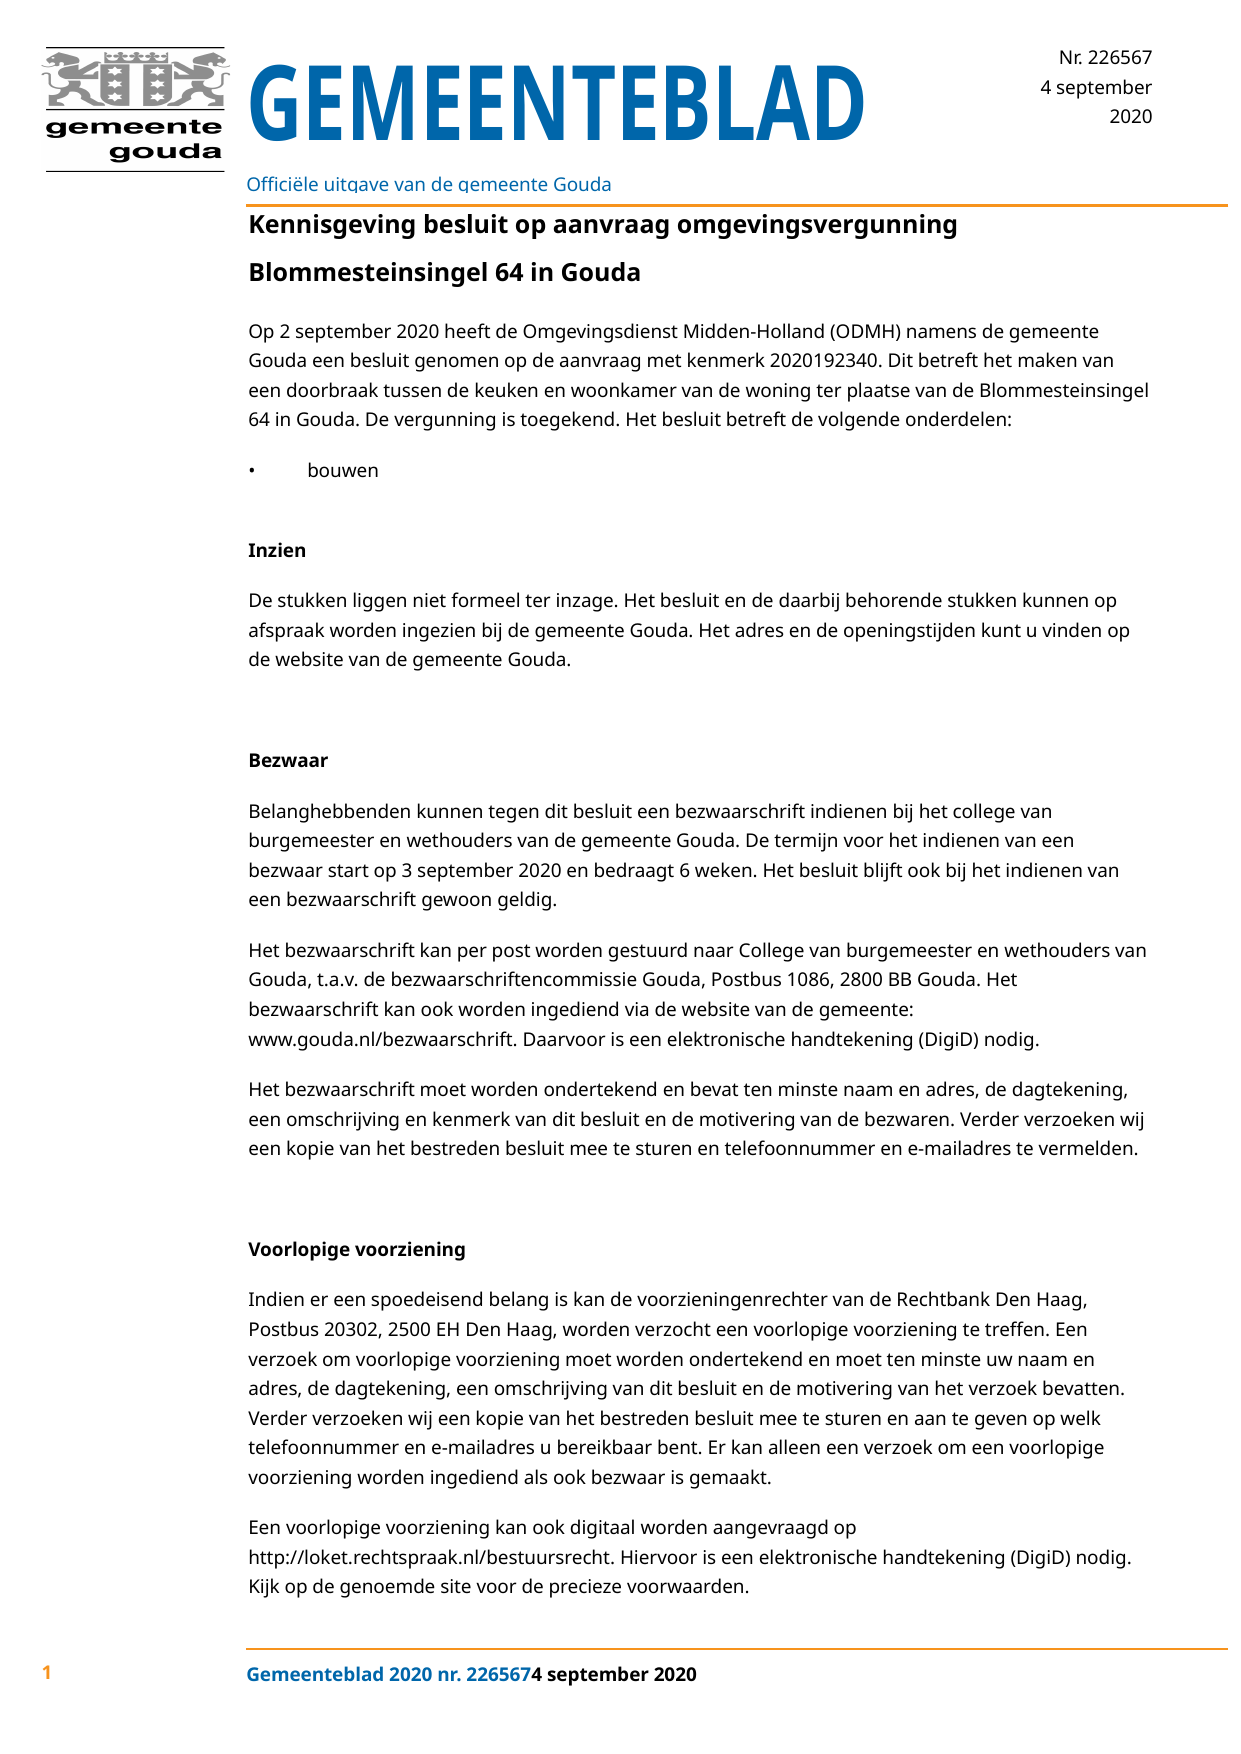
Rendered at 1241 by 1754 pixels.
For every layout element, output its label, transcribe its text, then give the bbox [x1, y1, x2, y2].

list bouwen [248, 457, 1152, 483]
text Op 2 september 2020 heeft de Omgevingsdienst Midden-Holland (ODMH) namens de gemeente Gouda een besluit genomen op de aanvraag met kenmerk 2020192340. Dit betreft het maken van een doorbraak tussen de keuken en woonkamer van de woning ter plaatse van de Blommesteinsingel 64 in Gouda. De vergunning is toegekend. Het besluit betreft de volgende onderdelen: [248, 318, 1152, 432]
text Kennisgeving besluit op aanvraag omgevingsvergunning Blommesteinsingel 64 in Gouda [248, 207, 1152, 288]
text Indien er een spoedeisend belang is kan de voorzieningenrechter van de Rechtbank Den Haag, Postbus 20302, 2500 EH Den Haag, worden verzocht een voorlopige voorziening te treffen. Een verzoek om voorlopige voorziening moet worden ondertekend en moet ten minste uw naam en adres, de dagtekening, een omschrijving van dit besluit en de motivering van het verzoek bevatten. Verder verzoeken wij een kopie van het bestreden besluit mee te sturen en aan te geven op welk telefoonnummer en e-mailadres u bereikbaar bent. Er kan alleen een verzoek om een voorlopige voorziening worden ingediend als ook bezwaar is gemaakt. [248, 1287, 1152, 1490]
text Inzien [248, 537, 1152, 563]
text De stukken liggen niet formeel ter inzage. Het besluit en de daarbij behorende stukken kunnen op afspraak worden ingezien bij de gemeente Gouda. Het adres en de openingstijden kunt u vinden op de website van de gemeente Gouda. [248, 587, 1152, 672]
text Voorlopige voorziening [248, 1236, 1152, 1262]
picture [41, 47, 231, 172]
text Het bezwaarschrift moet worden ondertekend en bevat ten minste naam en adres, de dagtekening, een omschrijving en kenmerk van dit besluit en de motivering van de bezwaren. Verder verzoeken wij een kopie van het bestreden besluit mee te sturen en telefoonnummer en e-mailadres te vermelden. [248, 1076, 1152, 1161]
text Belanghebbenden kunnen tegen dit besluit een bezwaarschrift indienen bij het college van burgemeester en wethouders van de gemeente Gouda. De termijn voor het indienen van een bezwaar start op 3 september 2020 en bedraagt 6 weken. Het besluit blijft ook bij het indienen van een bezwaarschrift gewoon geldig. [248, 798, 1152, 912]
text Bezwaar [248, 747, 1152, 773]
text Een voorlopige voorziening kan ook digitaal worden aangevraagd op http://loket.rechtspraak.nl/bestuursrecht. Hiervoor is een elektronische handtekening (DigiD) nodig. Kijk op de genoemde site voor de precieze voorwaarden. [248, 1514, 1152, 1599]
text Het bezwaarschrift kan per post worden gestuurd naar College van burgemeester en wethouders van Gouda, t.a.v. de bezwaarschriftencommissie Gouda, Postbus 1086, 2800 BB Gouda. Het bezwaarschrift kan ook worden ingediend via de website van de gemeente: www.gouda.nl/bezwaarschrift. Daarvoor is een elektronische handtekening (DigiD) nodig. [248, 937, 1152, 1052]
